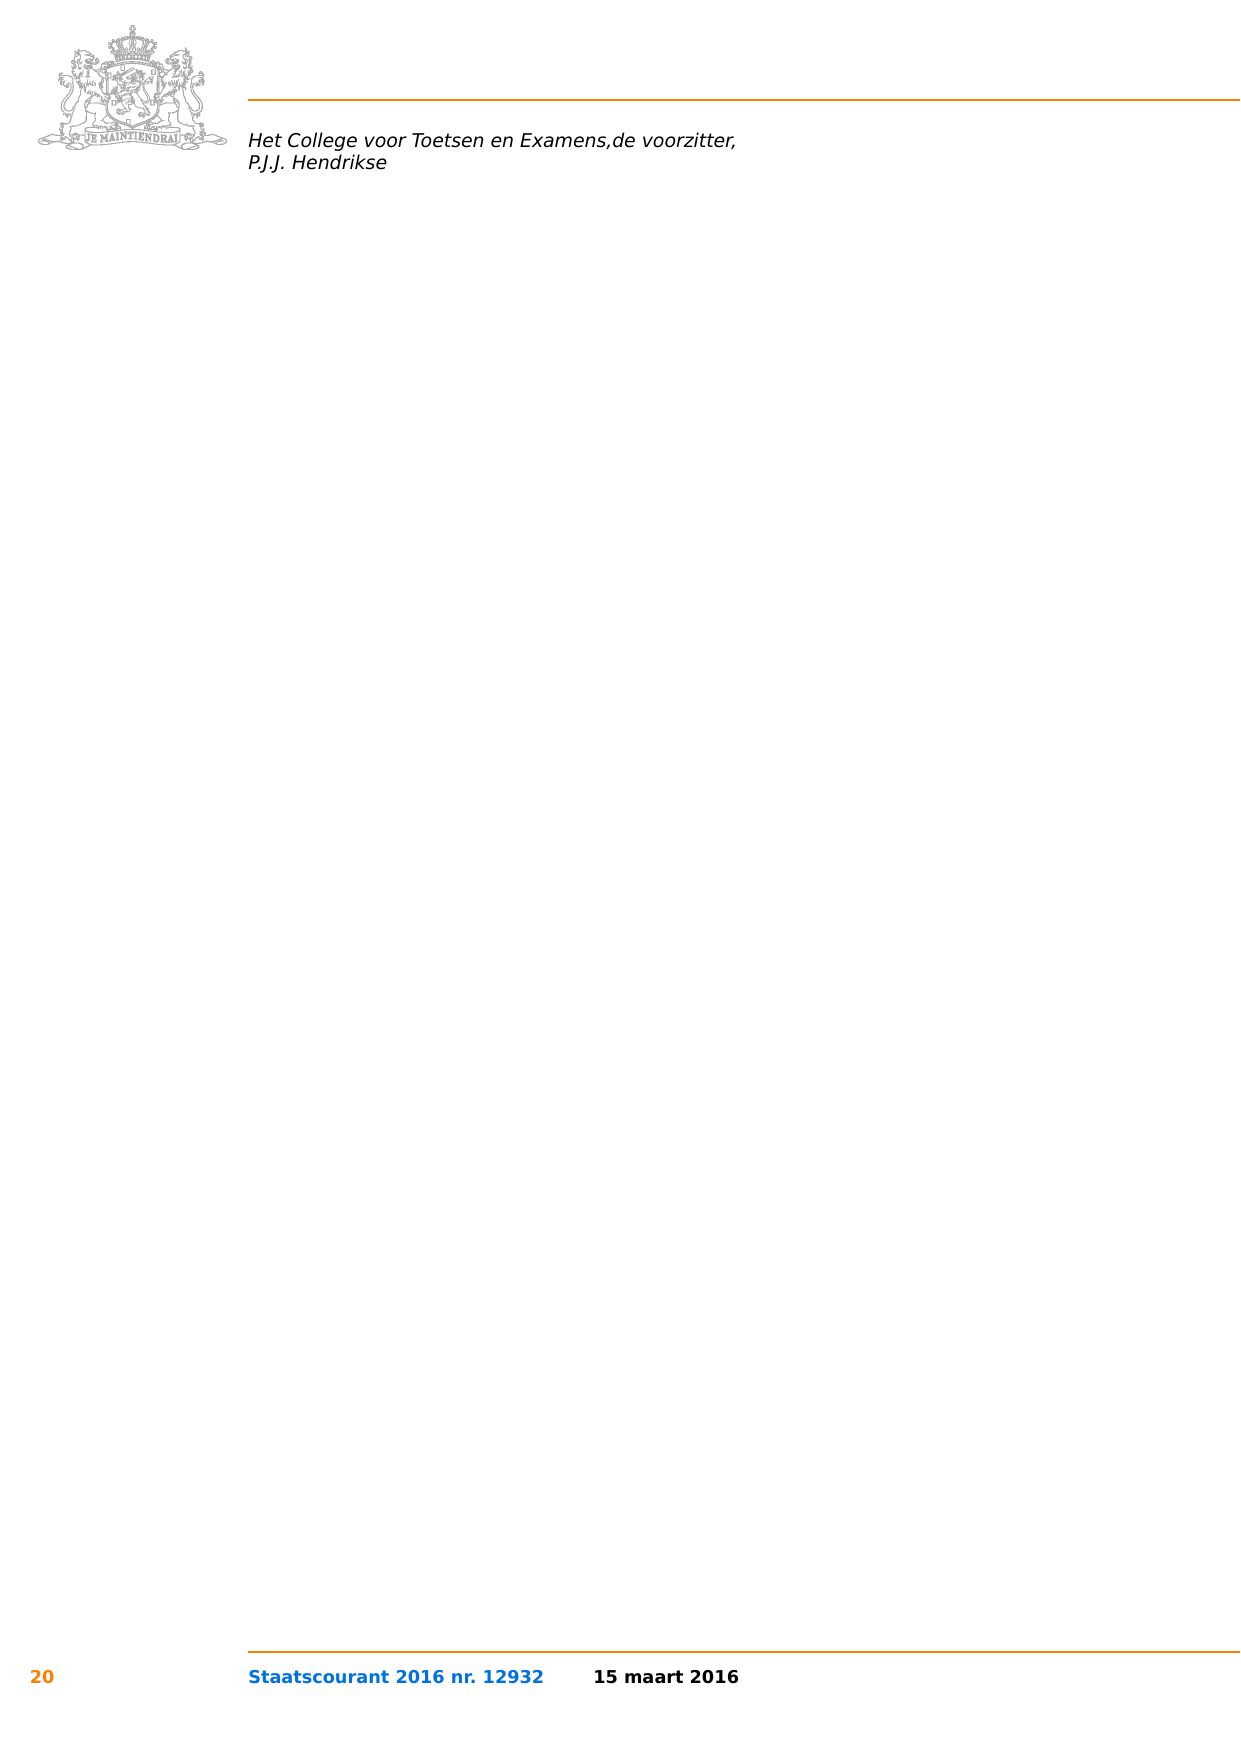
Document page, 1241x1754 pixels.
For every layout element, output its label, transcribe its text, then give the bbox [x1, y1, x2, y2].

text Het College voor Toetsen en Examens,de voorzitter, P.J.J. Hendrikse [248, 130, 1163, 174]
picture [38, 25, 227, 150]
